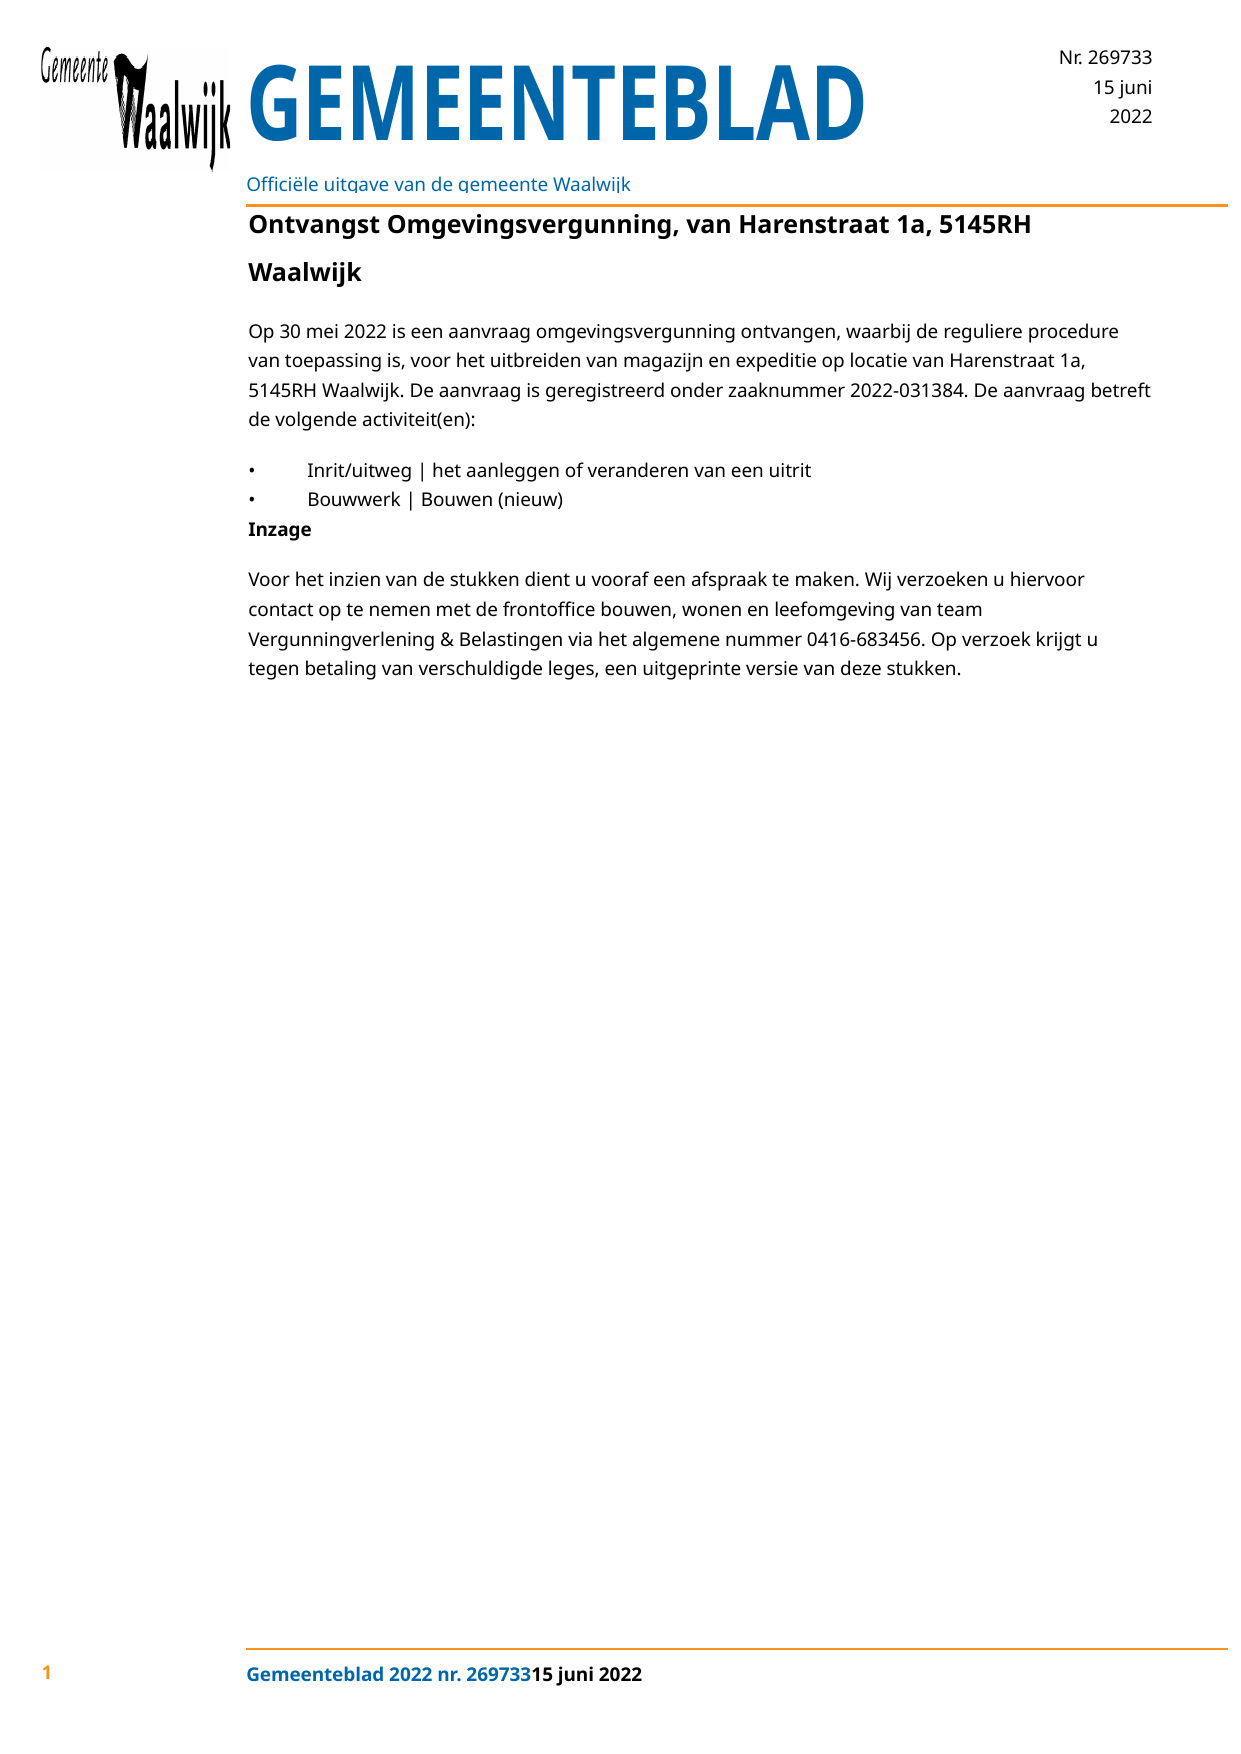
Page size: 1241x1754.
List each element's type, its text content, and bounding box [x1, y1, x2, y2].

text Op 30 mei 2022 is een aanvraag omgevingsvergunning ontvangen, waarbij de reguliere procedure van toepassing is, voor het uitbreiden van magazijn en expeditie op locatie van Harenstraat 1a, 5145RH Waalwijk. De aanvraag is geregistreerd onder zaaknummer 2022-031384. De aanvraag betreft de volgende activiteit(en): [248, 318, 1152, 432]
text Ontvangst Omgevingsvergunning, van Harenstraat 1a, 5145RH Waalwijk [248, 207, 1152, 288]
picture [41, 47, 231, 172]
list Bouwwerk | Bouwen (nieuw) [248, 487, 1152, 512]
text Voor het inzien van de stukken dient u vooraf een afspraak te maken. Wij verzoeken u hiervoor contact op te nemen met de frontoffice bouwen, wonen en leefomgeving van team Vergunningverlening & Belastingen via het algemene nummer 0416-683456. Op verzoek krijgt u tegen betaling van verschuldigde leges, een uitgeprinte versie van deze stukken. [248, 567, 1152, 681]
text Inzage [248, 516, 1152, 542]
list Inrit/uitweg | het aanleggen of veranderen van een uitrit [248, 457, 1152, 483]
